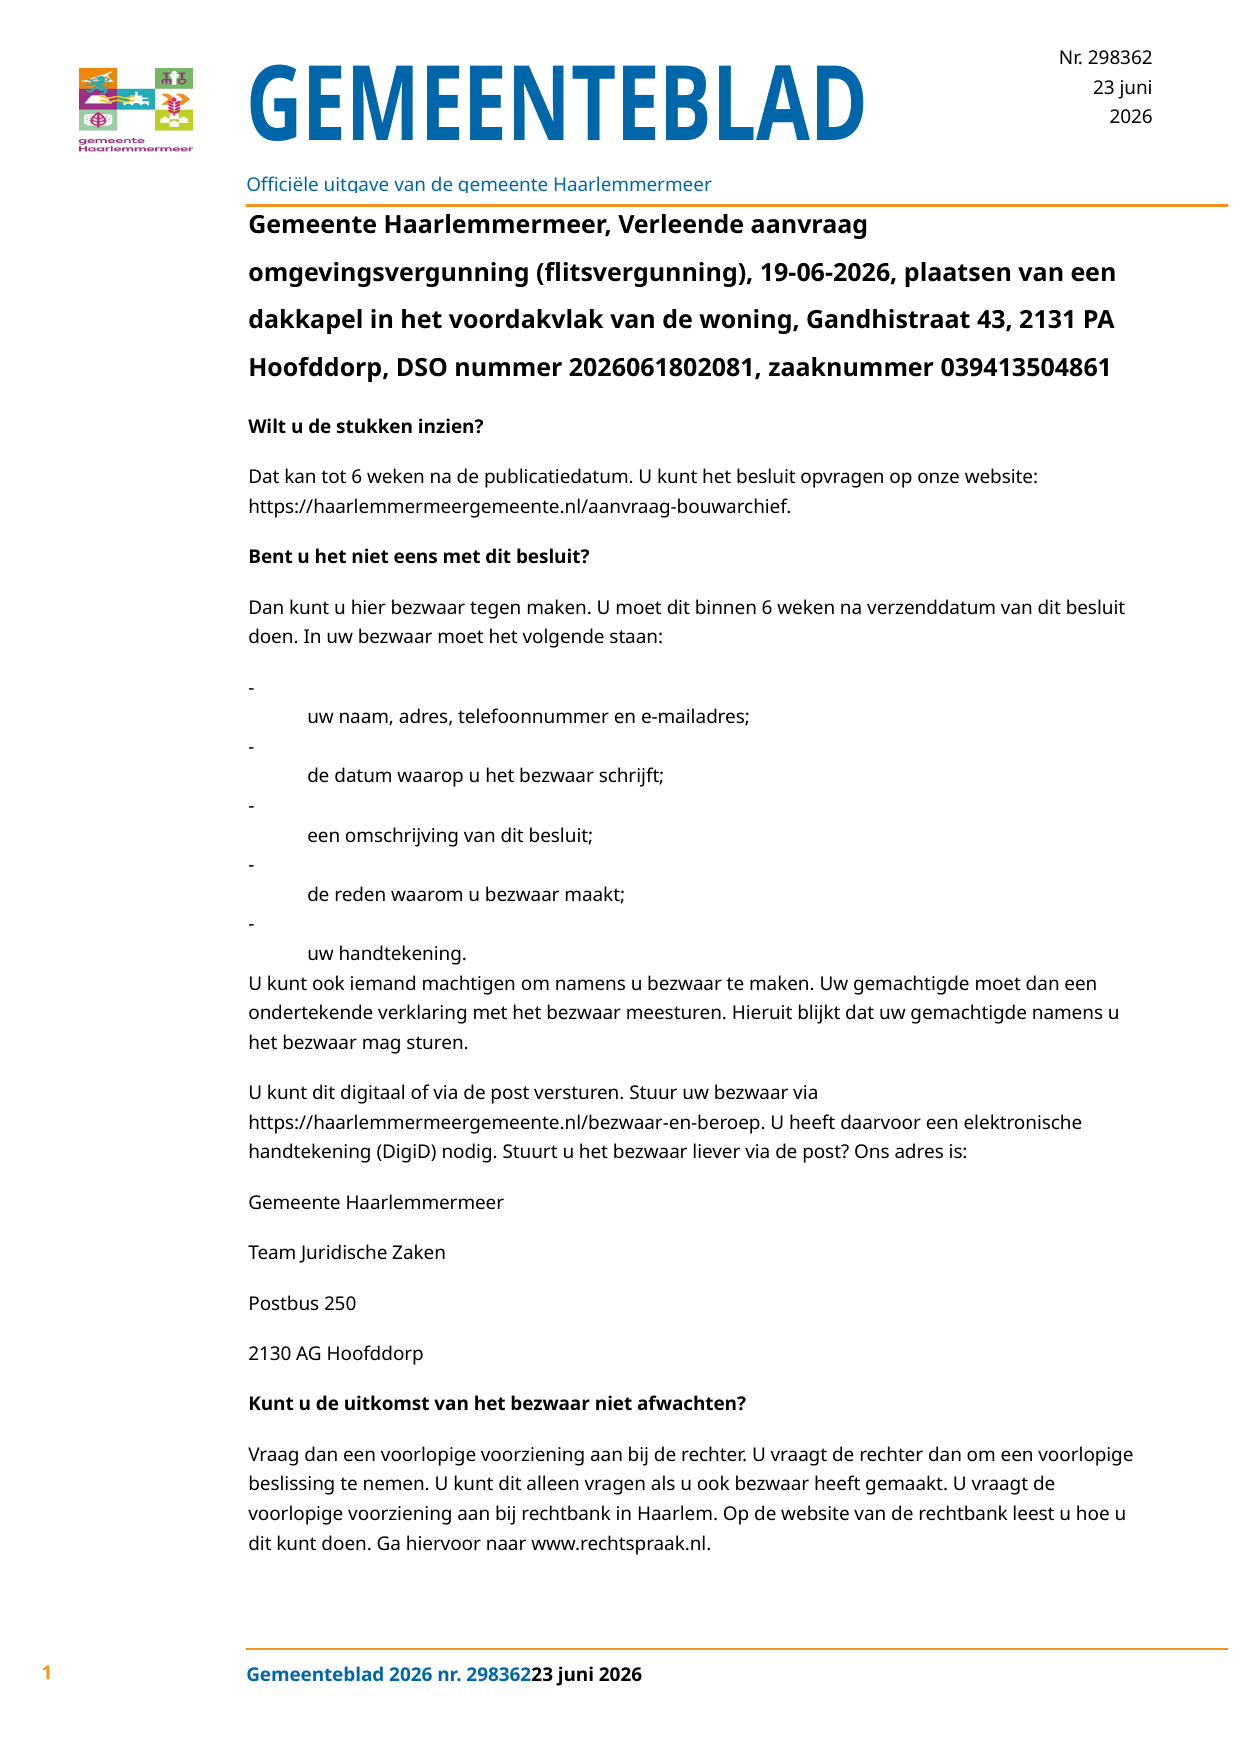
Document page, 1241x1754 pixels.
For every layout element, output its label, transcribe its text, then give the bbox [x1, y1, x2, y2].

text Gemeente Haarlemmermeer [248, 1189, 1152, 1215]
text Bent u het niet eens met dit besluit? [248, 543, 1152, 569]
text Vraag dan een voorlopige voorziening aan bij de rechter. U vraagt de rechter dan om een voorlopige beslissing te nemen. U kunt dit alleen vragen als u ook bezwaar heeft gemaakt. U vraagt de voorlopige voorziening aan bij rechtbank in Haarlem. Op de website van de rechtbank leest u hoe u dit kunt doen. Ga hiervoor naar www.rechtspraak.nl. [248, 1441, 1152, 1556]
text Dat kan tot 6 weken na de publicatiedatum. U kunt het besluit opvragen op onze website: https://haarlemmermeergemeente.nl/aanvraag-bouwarchief. [248, 463, 1152, 519]
text Wilt u de stukken inzien? [248, 413, 1152, 439]
text Gemeente Haarlemmermeer, Verleende aanvraag omgevingsvergunning (flitsvergunning), 19-06-2026, plaatsen van een dakkapel in het voordakvlak van de woning, Gandhistraat 43, 2131 PA Hoofddorp, DSO nummer 2026061802081, zaaknummer 039413504861 [248, 207, 1152, 384]
picture [41, 47, 231, 172]
text Postbus 250 [248, 1290, 1152, 1316]
text Kunt u de uitkomst van het bezwaar niet afwachten? [248, 1391, 1152, 1416]
text Team Juridische Zaken [248, 1239, 1152, 1265]
list de datum waarop u het bezwaar schrijft; [248, 763, 1152, 788]
list uw handtekening. [248, 940, 1152, 966]
text U kunt dit digitaal of via de post versturen. Stuur uw bezwaar via https://haarlemmermeergemeente.nl/bezwaar-en-beroep. U heeft daarvoor een elektronische handtekening (DigiD) nodig. Stuurt u het bezwaar liever via de post? Ons adres is: [248, 1079, 1152, 1164]
text 2130 AG Hoofddorp [248, 1340, 1152, 1366]
list uw naam, adres, telefoonnummer en e-mailadres; [248, 703, 1152, 729]
text Dan kunt u hier bezwaar tegen maken. U moet dit binnen 6 weken na verzenddatum van dit besluit doen. In uw bezwaar moet het volgende staan: [248, 594, 1152, 649]
text U kunt ook iemand machtigen om namens u bezwaar te maken. Uw gemachtigde moet dan een ondertekende verklaring met het bezwaar meesturen. Hieruit blijkt dat uw gemachtigde namens u het bezwaar mag sturen. [248, 970, 1152, 1055]
list een omschrijving van dit besluit; [248, 822, 1152, 848]
list de reden waarom u bezwaar maakt; [248, 881, 1152, 907]
